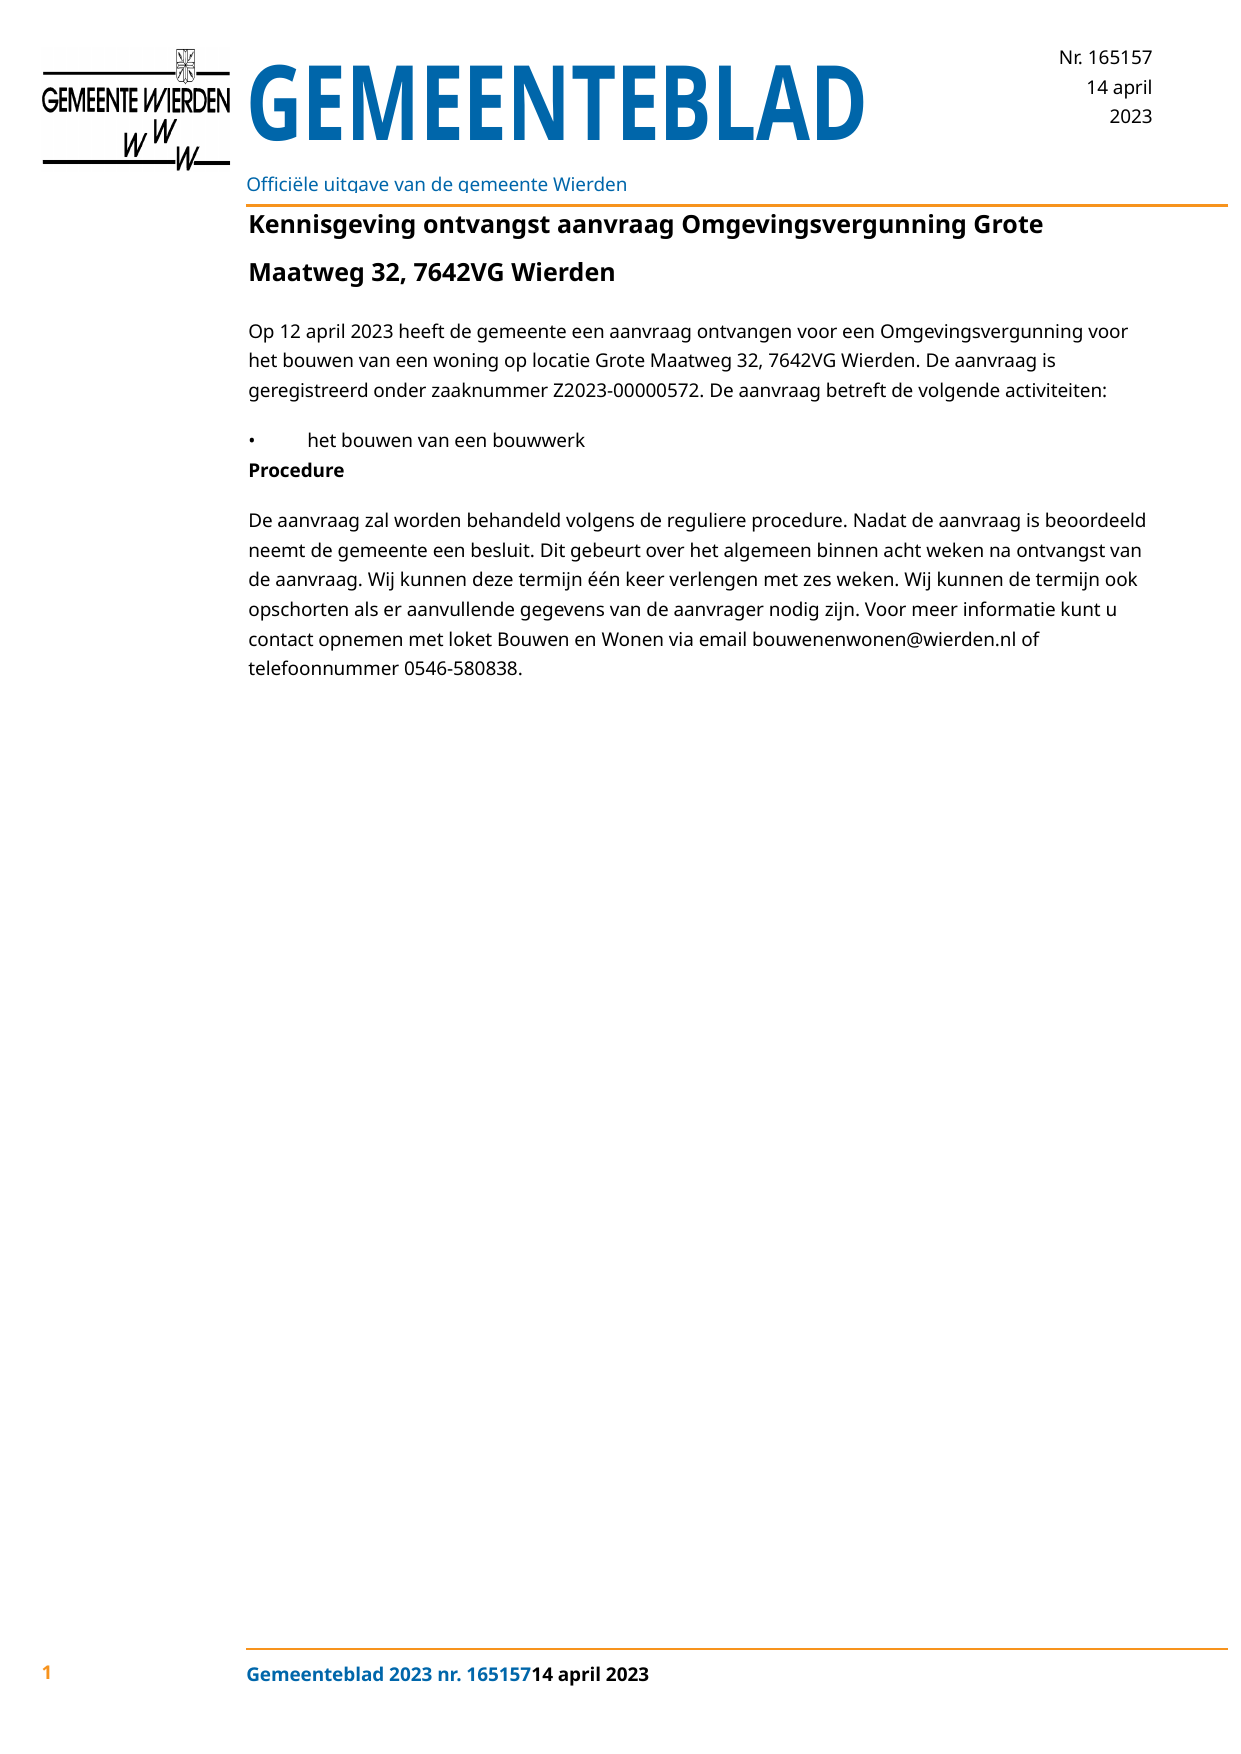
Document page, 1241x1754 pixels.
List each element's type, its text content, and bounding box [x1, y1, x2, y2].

text Procedure [248, 457, 1152, 483]
list het bouwen van een bouwwerk [248, 427, 1152, 453]
text Kennisgeving ontvangst aanvraag Omgevingsvergunning Grote Maatweg 32, 7642VG Wierden [248, 207, 1152, 288]
picture [41, 47, 231, 172]
text Op 12 april 2023 heeft de gemeente een aanvraag ontvangen voor een Omgevingsvergunning voor het bouwen van een woning op locatie Grote Maatweg 32, 7642VG Wierden. De aanvraag is geregistreerd onder zaaknummer Z2023-00000572. De aanvraag betreft de volgende activiteiten: [248, 318, 1152, 403]
text De aanvraag zal worden behandeld volgens de reguliere procedure. Nadat de aanvraag is beoordeeld neemt de gemeente een besluit. Dit gebeurt over het algemeen binnen acht weken na ontvangst van de aanvraag. Wij kunnen deze termijn één keer verlengen met zes weken. Wij kunnen de termijn ook opschorten als er aanvullende gegevens van de aanvrager nodig zijn. Voor meer informatie kunt u contact opnemen met loket Bouwen en Wonen via email bouwenenwonen@wierden.nl of telefoonnummer 0546-580838. [248, 507, 1152, 681]
